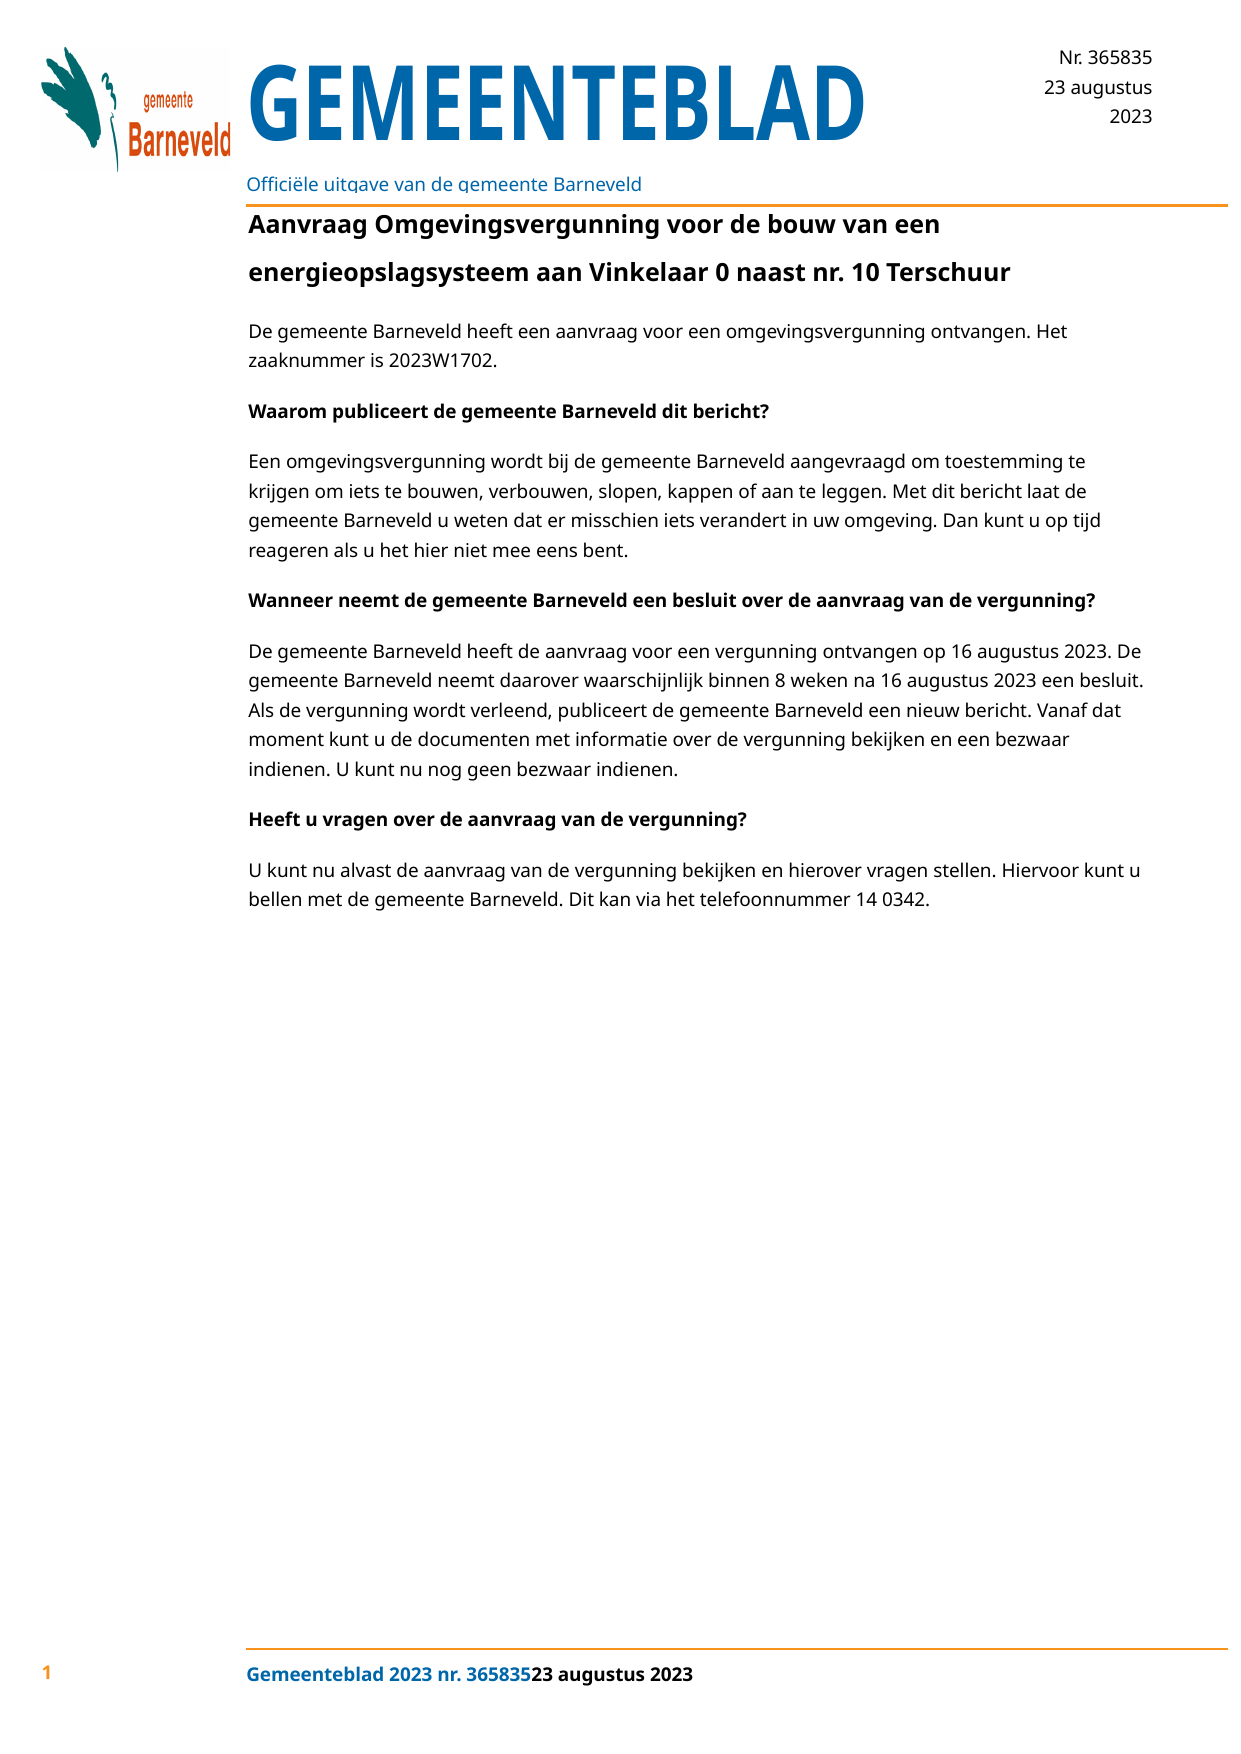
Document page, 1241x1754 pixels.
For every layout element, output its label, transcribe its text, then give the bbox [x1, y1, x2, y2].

text Aanvraag Omgevingsvergunning voor de bouw van een energieopslagsysteem aan Vinkelaar 0 naast nr. 10 Terschuur [248, 207, 1152, 288]
text Waarom publiceert de gemeente Barneveld dit bericht? [248, 398, 1152, 424]
text U kunt nu alvast de aanvraag van de vergunning bekijken en hierover vragen stellen. Hiervoor kunt u bellen met de gemeente Barneveld. Dit kan via het telefoonnummer 14 0342. [248, 857, 1152, 912]
text De gemeente Barneveld heeft de aanvraag voor een vergunning ontvangen op 16 augustus 2023. De gemeente Barneveld neemt daarover waarschijnlijk binnen 8 weken na 16 augustus 2023 een besluit. Als de vergunning wordt verleend, publiceert de gemeente Barneveld een nieuw bericht. Vanaf dat moment kunt u de documenten met informatie over de vergunning bekijken en een bezwaar indienen. U kunt nu nog geen bezwaar indienen. [248, 638, 1152, 782]
picture [41, 47, 231, 172]
text De gemeente Barneveld heeft een aanvraag voor een omgevingsvergunning ontvangen. Het zaaknummer is 2023W1702. [248, 318, 1152, 373]
text Een omgevingsvergunning wordt bij de gemeente Barneveld aangevraagd om toestemming te krijgen om iets te bouwen, verbouwen, slopen, kappen of aan te leggen. Met dit bericht laat de gemeente Barneveld u weten dat er misschien iets verandert in uw omgeving. Dan kunt u op tijd reageren als u het hier niet mee eens bent. [248, 448, 1152, 563]
text Wanneer neemt de gemeente Barneveld een besluit over de aanvraag van de vergunning? [248, 587, 1152, 613]
text Heeft u vragen over de aanvraag van de vergunning? [248, 807, 1152, 832]
